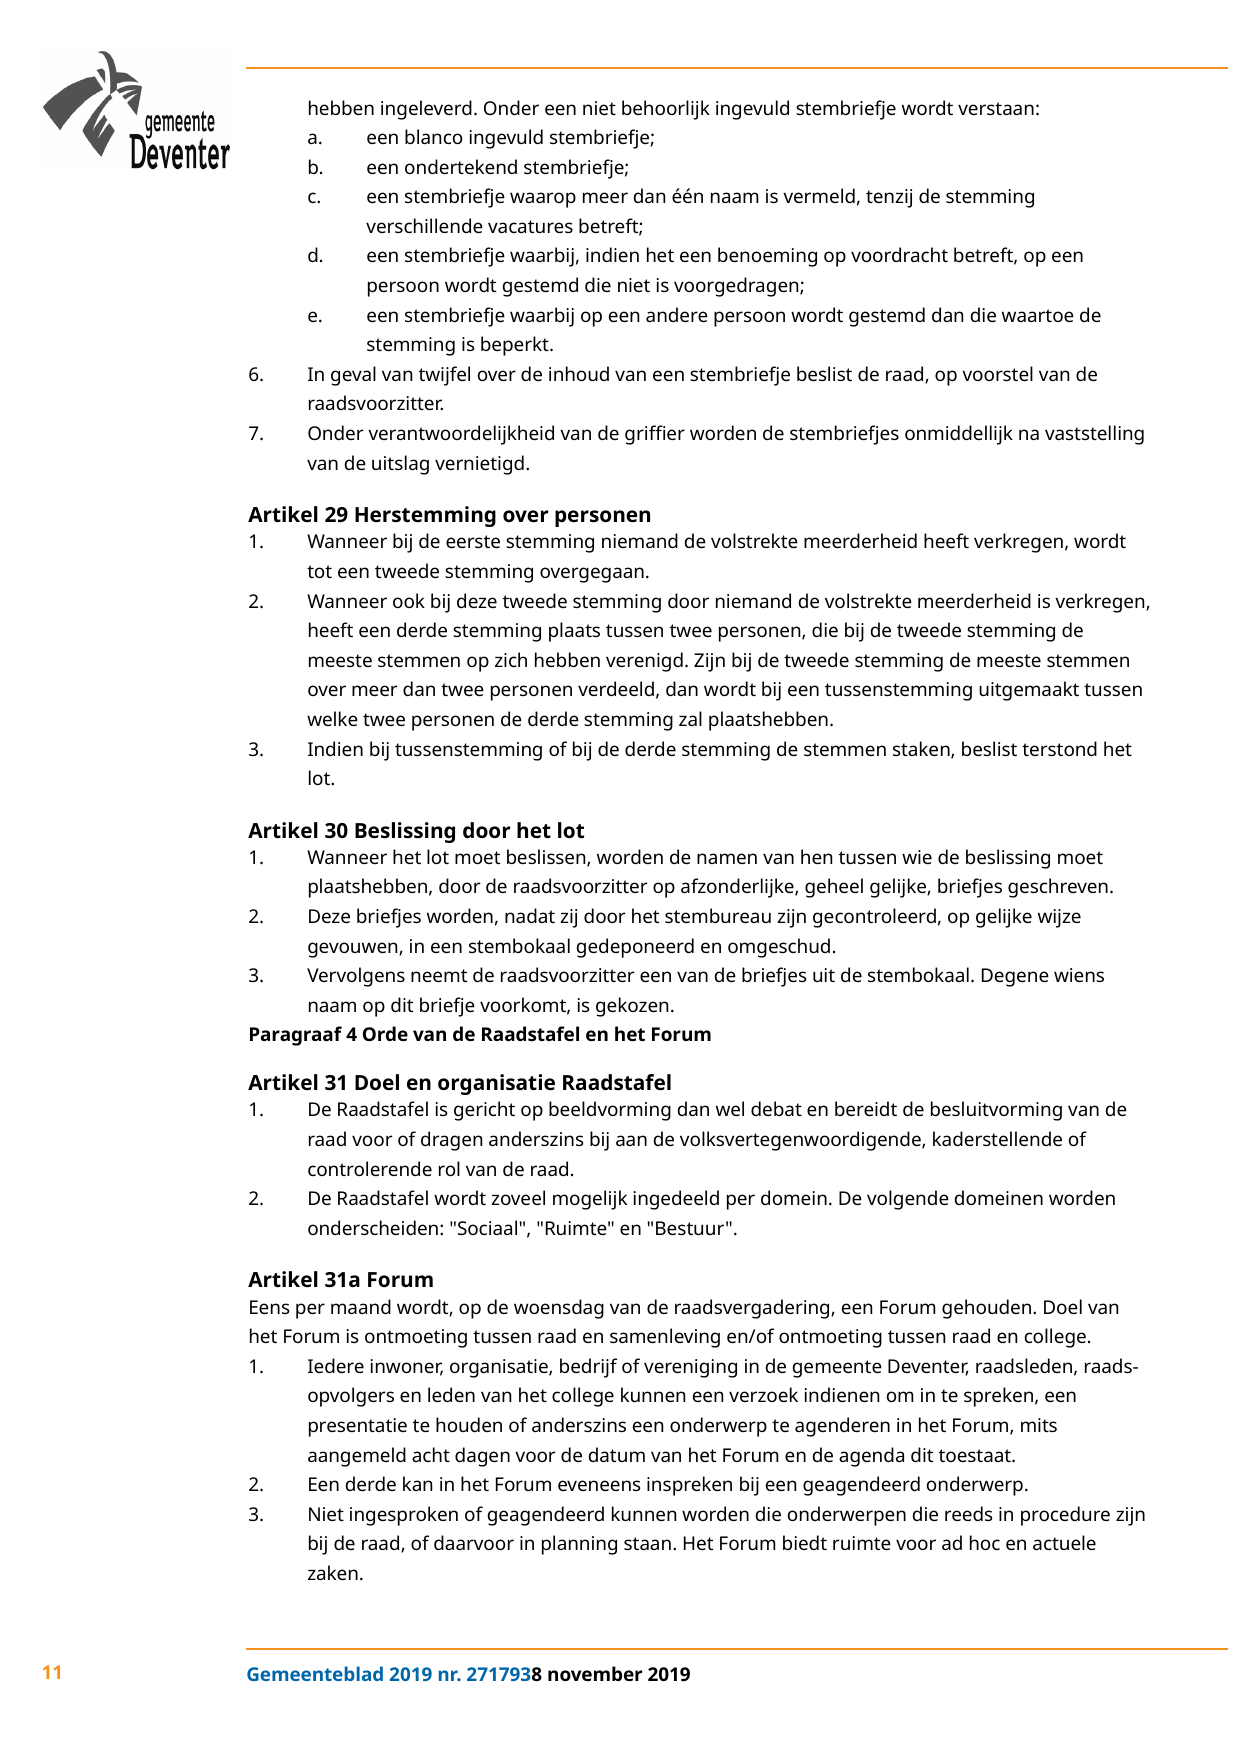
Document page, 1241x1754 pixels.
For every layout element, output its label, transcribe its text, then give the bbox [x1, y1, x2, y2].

text Paragraaf 4 Orde van de Raadstafel en het Forum [248, 1022, 1152, 1047]
list Vervolgens neemt de raadsvoorzitter een van de briefjes uit de stembokaal. Degene wiens naam op dit briefje voorkomt, is gekozen. [248, 962, 1152, 1018]
text Eens per maand wordt, op de woensdag van de raadsvergadering, een Forum gehouden. Doel van het Forum is ontmoeting tussen raad en samenleving en/of ontmoeting tussen raad en college. [248, 1294, 1152, 1349]
list In geval van twijfel over de inhoud van een stembriefje beslist de raad, op voorstel van de raadsvoorzitter. [248, 361, 1152, 416]
list een stembriefje waarbij, indien het een benoeming op voordracht betreft, op een persoon wordt gestemd die niet is voorgedragen; [307, 243, 1152, 298]
list hebben ingeleverd. Onder een niet behoorlijk ingevuld stembriefje wordt verstaan: [248, 95, 1152, 121]
list een stembriefje waarbij op een andere persoon wordt gestemd dan die waartoe de stemming is beperkt. [307, 302, 1152, 357]
list Wanneer het lot moet beslissen, worden de namen van hen tussen wie de beslissing moet plaatshebben, door de raadsvoorzitter op afzonderlijke, geheel gelijke, briefjes geschreven. [248, 844, 1152, 899]
list een blanco ingevuld stembriefje; [307, 124, 1152, 150]
list Niet ingesproken of geagendeerd kunnen worden die onderwerpen die reeds in procedure zijn bij de raad, of daarvoor in planning staan. Het Forum biedt ruimte voor ad hoc en actuele zaken. [248, 1501, 1152, 1586]
picture [41, 47, 231, 172]
list Wanneer ook bij deze tweede stemming door niemand de volstrekte meerderheid is verkregen, heeft een derde stemming plaats tussen twee personen, die bij de tweede stemming de meeste stemmen op zich hebben verenigd. Zijn bij de tweede stemming de meeste stemmen over meer dan twee personen verdeeld, dan wordt bij een tussenstemming uitgemaakt tussen welke twee personen de derde stemming zal plaatshebben. [248, 588, 1152, 732]
text Artikel 29 Herstemming over personen [248, 500, 1152, 529]
text Artikel 31a Forum [248, 1265, 1152, 1294]
list een stembriefje waarop meer dan één naam is vermeld, tenzij de stemming verschillende vacatures betreft; [307, 183, 1152, 239]
list Iedere inwoner, organisatie, bedrijf of vereniging in de gemeente Deventer, raadsleden, raads-opvolgers en leden van het college kunnen een verzoek indienen om in te spreken, een presentatie te houden of anderszins een onderwerp te agenderen in het Forum, mits aangemeld acht dagen voor de datum van het Forum en de agenda dit toestaat. [248, 1353, 1152, 1467]
list De Raadstafel is gericht op beeldvorming dan wel debat en bereidt de besluitvorming van de raad voor of dragen anderszins bij aan de volksvertegenwoordigende, kaderstellende of controlerende rol van de raad. [248, 1097, 1152, 1182]
list een ondertekend stembriefje; [307, 154, 1152, 180]
list Indien bij tussenstemming of bij de derde stemming de stemmen staken, beslist terstond het lot. [248, 736, 1152, 791]
text Artikel 30 Beslissing door het lot [248, 816, 1152, 844]
list Deze briefjes worden, nadat zij door het stembureau zijn gecontroleerd, op gelijke wijze gevouwen, in een stembokaal gedeponeerd en omgeschud. [248, 903, 1152, 959]
text Artikel 31 Doel en organisatie Raadstafel [248, 1068, 1152, 1097]
list Wanneer bij de eerste stemming niemand de volstrekte meerderheid heeft verkregen, wordt tot een tweede stemming overgegaan. [248, 529, 1152, 584]
list Onder verantwoordelijkheid van de griffier worden de stembriefjes onmiddellijk na vaststelling van de uitslag vernietigd. [248, 420, 1152, 476]
list Een derde kan in het Forum eveneens inspreken bij een geagendeerd onderwerp. [248, 1471, 1152, 1497]
list De Raadstafel wordt zoveel mogelijk ingedeeld per domein. De volgende domeinen worden onderscheiden: "Sociaal", "Ruimte" en "Bestuur". [248, 1185, 1152, 1241]
